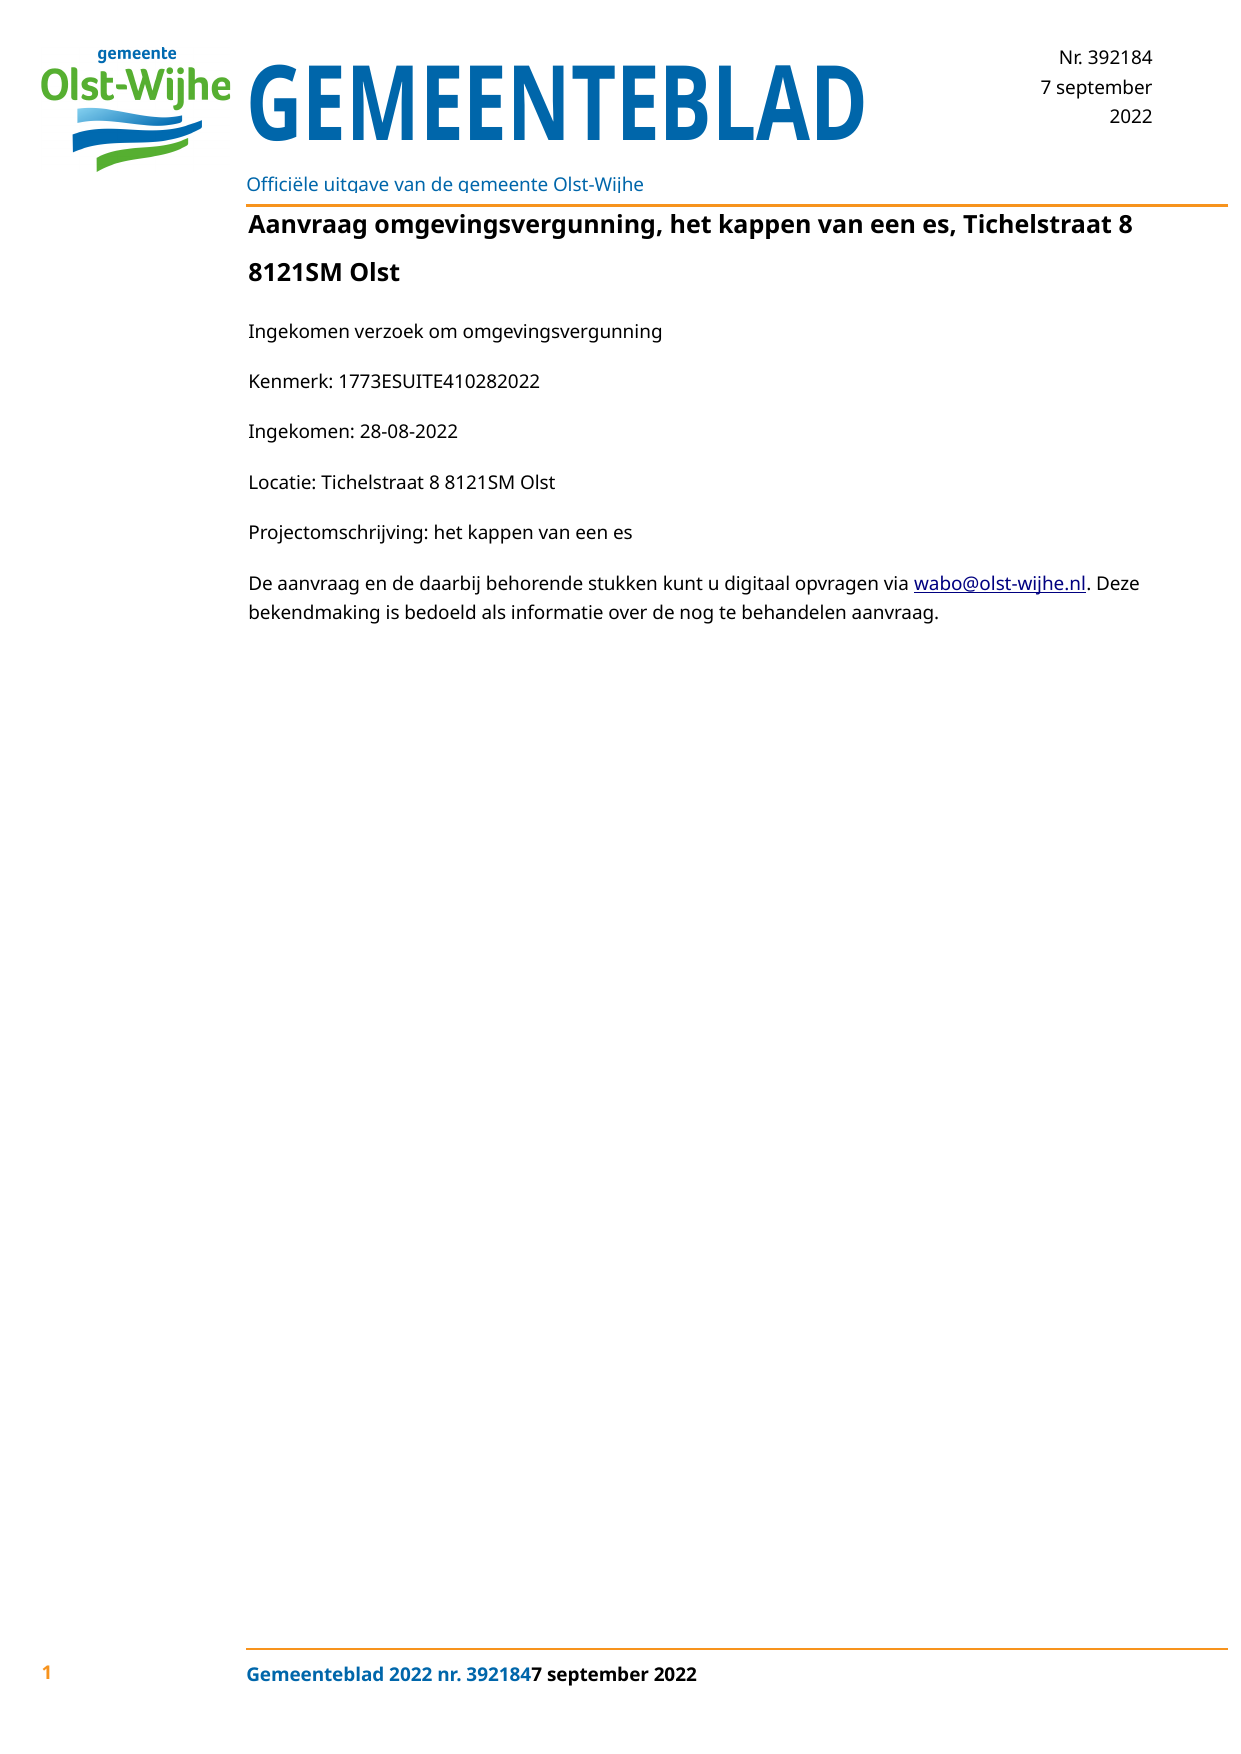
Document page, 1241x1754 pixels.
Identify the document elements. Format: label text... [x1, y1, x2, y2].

text Ingekomen: 28-08-2022 [248, 419, 1152, 444]
text Ingekomen verzoek om omgevingsvergunning [248, 318, 1152, 344]
text Locatie: Tichelstraat 8 8121SM Olst [248, 469, 1152, 495]
text Aanvraag omgevingsvergunning, het kappen van een es, Tichelstraat 8 8121SM Olst [248, 207, 1152, 288]
picture [41, 47, 231, 172]
text Projectomschrijving: het kappen van een es [248, 519, 1152, 545]
text Kenmerk: 1773ESUITE410282022 [248, 368, 1152, 394]
text De aanvraag en de daarbij behorende stukken kunt u digitaal opvragen via wabo@olst-wijhe.nl. Deze bekendmaking is bedoeld als informatie over de nog te behandelen aanvraag. [248, 570, 1152, 625]
